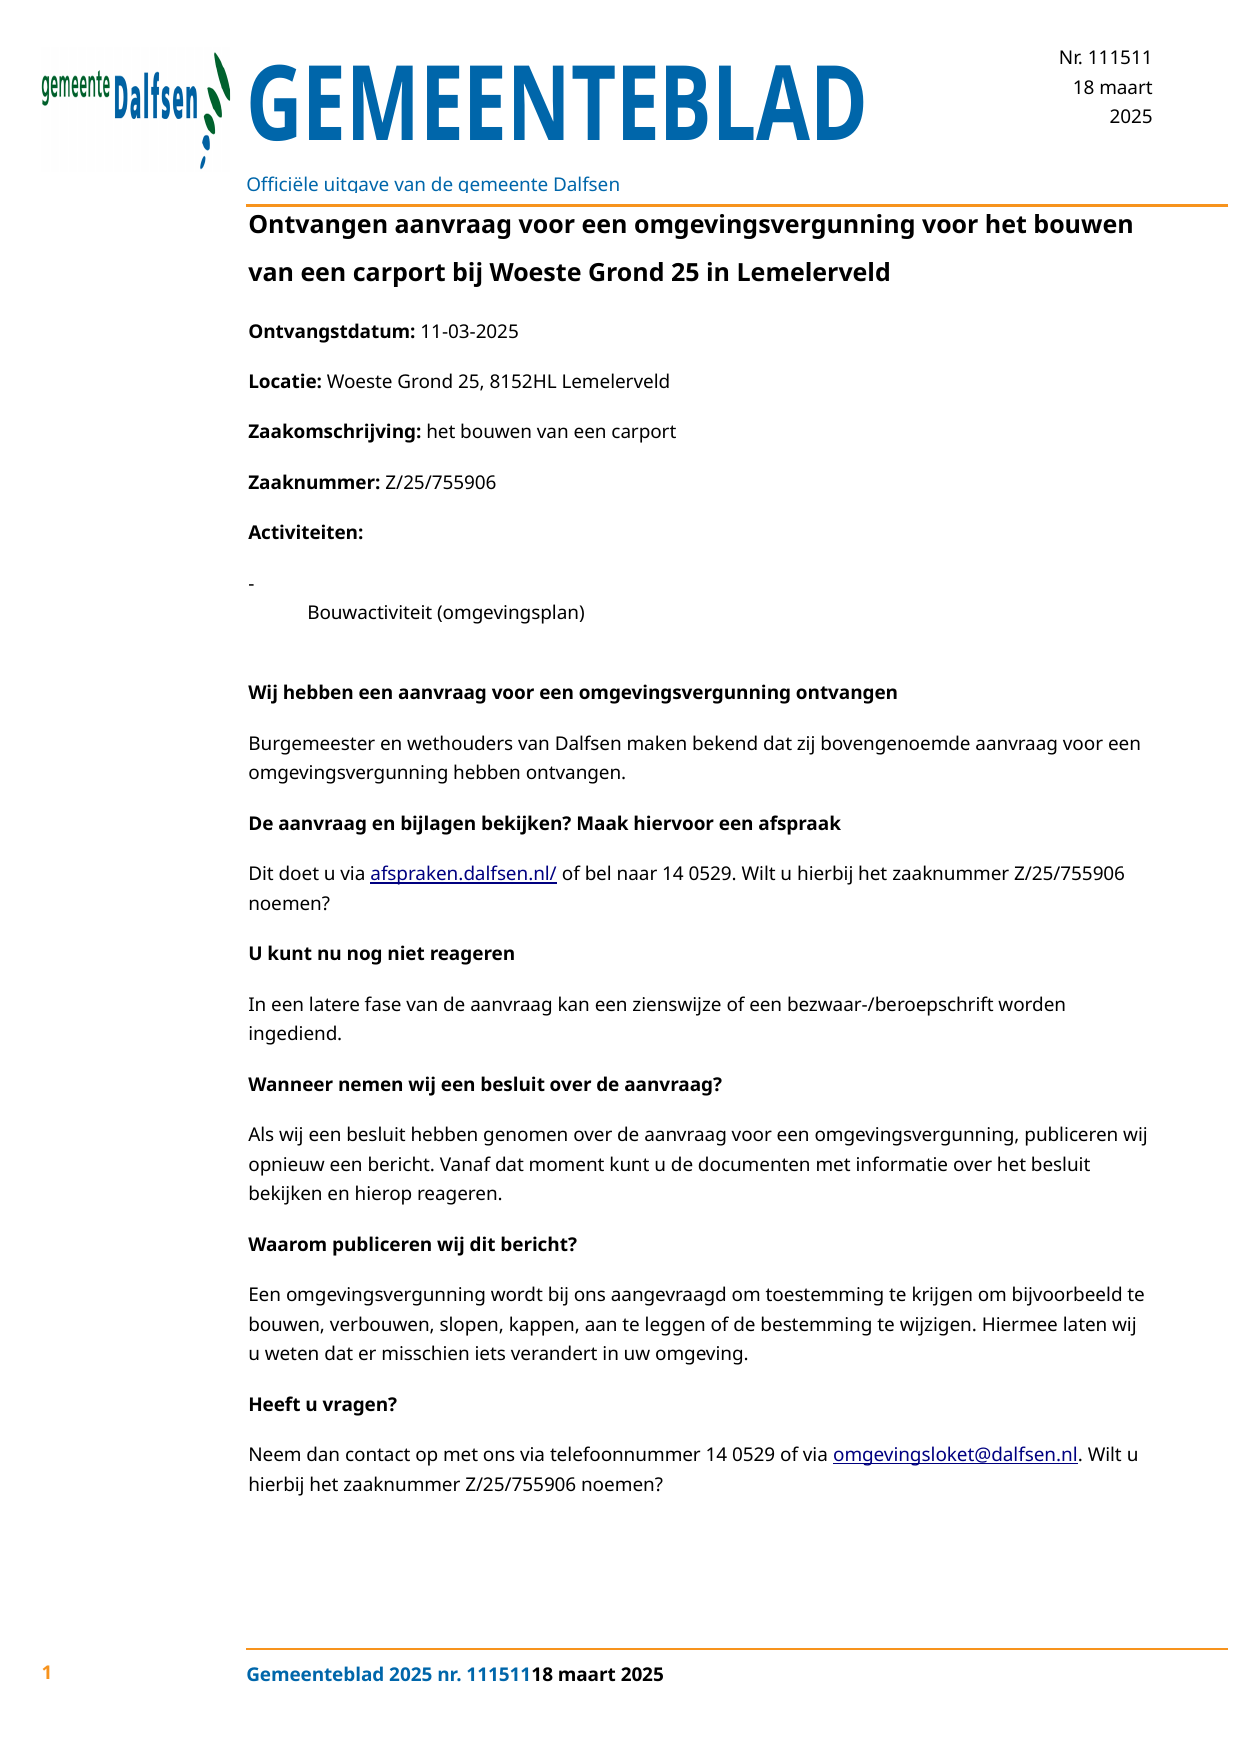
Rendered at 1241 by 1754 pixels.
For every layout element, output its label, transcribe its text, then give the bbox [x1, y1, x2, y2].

text Dit doet u via afspraken.dalfsen.nl/ of bel naar 14 0529. Wilt u hierbij het zaaknummer Z/25/755906 noemen? [248, 860, 1152, 916]
text U kunt nu nog niet reageren [248, 940, 1152, 966]
list Bouwactiviteit (omgevingsplan) [248, 599, 1152, 625]
text Als wij een besluit hebben genomen over de aanvraag voor een omgevingsvergunning, publiceren wij opnieuw een bericht. Vanaf dat moment kunt u de documenten met informatie over het besluit bekijken en hierop reageren. [248, 1121, 1152, 1206]
text Ontvangen aanvraag voor een omgevingsvergunning voor het bouwen van een carport bij Woeste Grond 25 in Lemelerveld [248, 207, 1152, 288]
text Wanneer nemen wij een besluit over de aanvraag? [248, 1071, 1152, 1097]
picture [41, 47, 231, 172]
text De aanvraag en bijlagen bekijken? Maak hiervoor een afspraak [248, 810, 1152, 836]
text Locatie: Woeste Grond 25, 8152HL Lemelerveld [248, 368, 1152, 394]
text Neem dan contact op met ons via telefoonnummer 14 0529 of via omgevingsloket@dalfsen.nl. Wilt u hierbij het zaaknummer Z/25/755906 noemen? [248, 1441, 1152, 1497]
text Waarom publiceren wij dit bericht? [248, 1231, 1152, 1257]
text Zaaknummer: Z/25/755906 [248, 469, 1152, 495]
text Een omgevingsvergunning wordt bij ons aangevraagd om toestemming te krijgen om bijvoorbeeld te bouwen, verbouwen, slopen, kappen, aan te leggen of de bestemming te wijzigen. Hiermee laten wij u weten dat er misschien iets verandert in uw omgeving. [248, 1281, 1152, 1366]
text Heeft u vragen? [248, 1391, 1152, 1417]
text In een latere fase van de aanvraag kan een zienswijze of een bezwaar-/beroepschrift worden ingediend. [248, 991, 1152, 1046]
text Burgemeester en wethouders van Dalfsen maken bekend dat zij bovengenoemde aanvraag voor een omgevingsvergunning hebben ontvangen. [248, 730, 1152, 785]
text Activiteiten: [248, 519, 1152, 545]
text Zaakomschrijving: het bouwen van een carport [248, 419, 1152, 444]
text Ontvangstdatum: 11-03-2025 [248, 318, 1152, 344]
text Wij hebben een aanvraag voor een omgevingsvergunning ontvangen [248, 679, 1152, 705]
